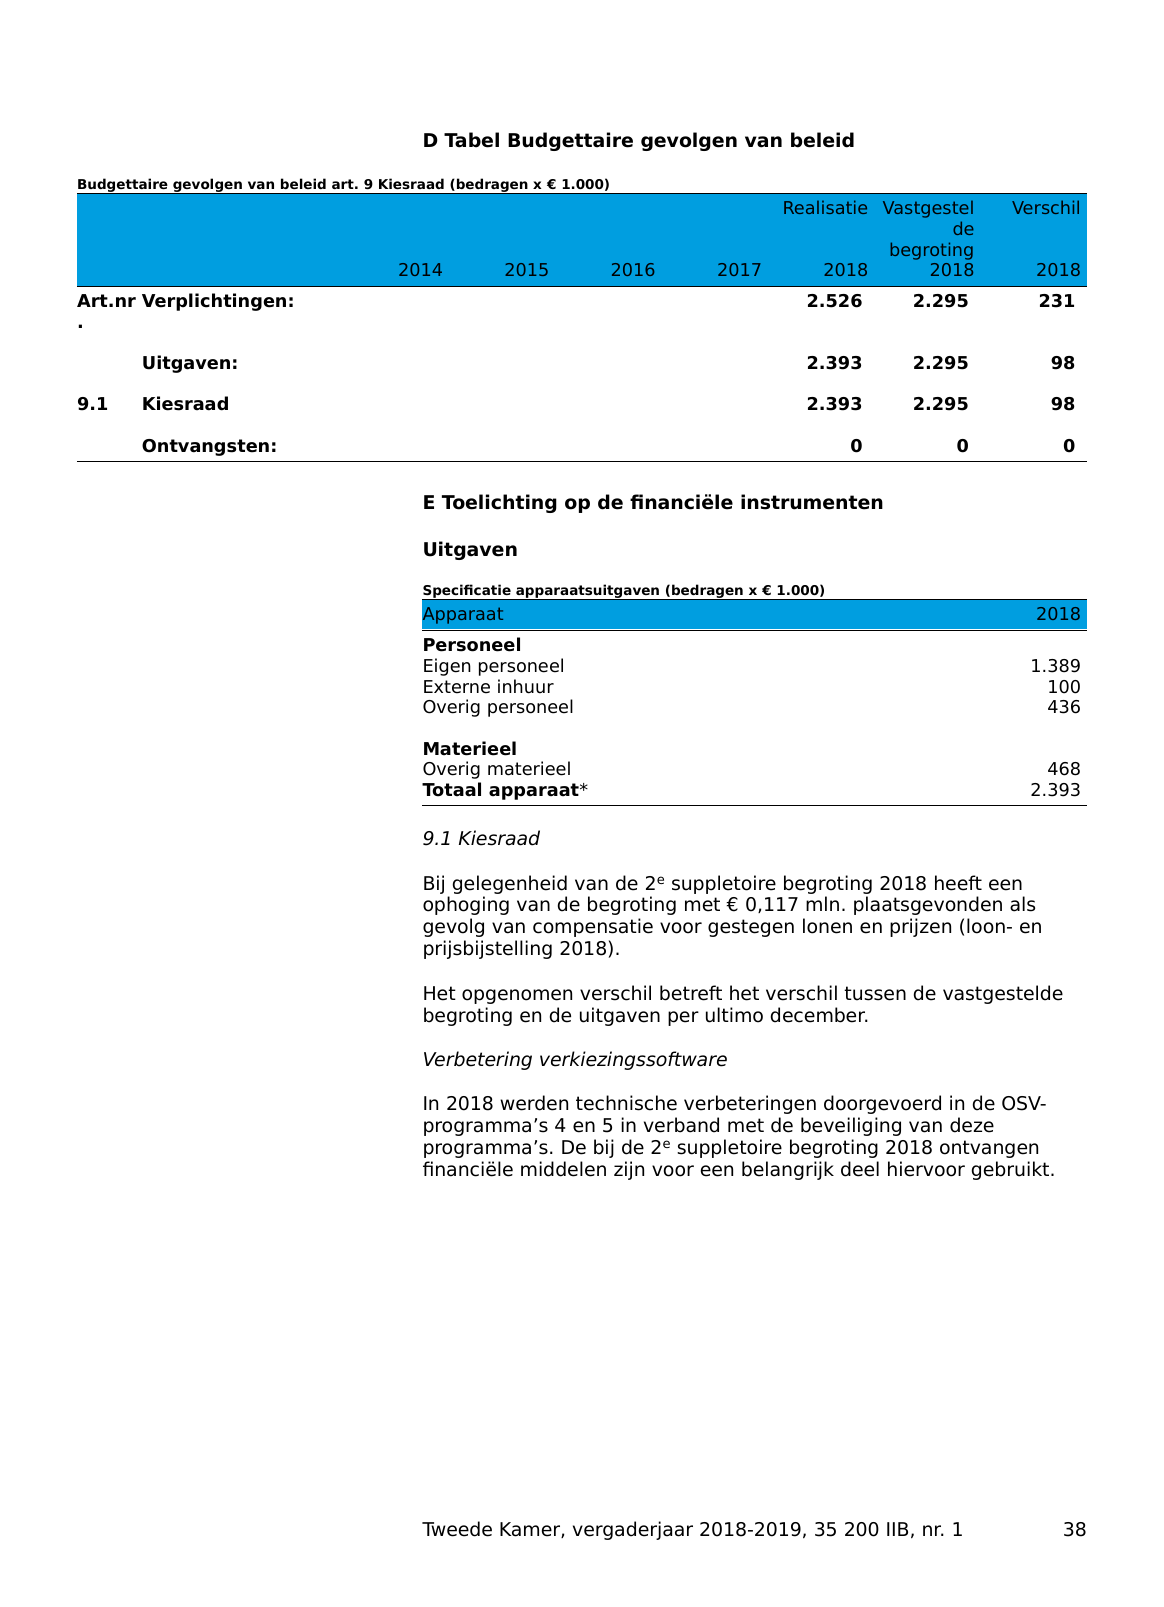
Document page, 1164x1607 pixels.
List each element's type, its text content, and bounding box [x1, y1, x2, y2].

table_cell [343, 436, 449, 461]
table_cell 2015 [449, 260, 555, 286]
table_cell 98 [980, 394, 1087, 415]
table_cell Verschil [980, 194, 1087, 260]
table_cell Kiesraad [136, 394, 342, 415]
table_cell [874, 333, 980, 353]
table_cell Vastgestelde begroting [874, 194, 980, 260]
table_cell [555, 287, 661, 332]
table_cell Eigen personeel [422, 656, 980, 677]
table_cell [343, 287, 449, 332]
table_cell [136, 374, 342, 394]
subtitle 9.1 Kiesraad [422, 828, 1087, 850]
table_cell [768, 333, 874, 353]
table_cell [449, 394, 555, 415]
table_cell Externe inhuur [422, 677, 980, 697]
table_cell 0 [768, 436, 874, 461]
table_cell [136, 260, 342, 286]
table_cell [77, 194, 136, 260]
table_cell Apparaat [422, 600, 980, 629]
table_cell [77, 374, 136, 394]
table_cell Realisatie [343, 194, 874, 260]
table_cell [661, 415, 768, 436]
table_cell 2018 [874, 260, 980, 286]
table_header Budgettaire gevolgen van beleid art. 9 Kiesraad (bedragen x € 1.000) [77, 177, 1087, 193]
subtitle D Tabel Budgettaire gevolgen van beleid [422, 130, 1087, 152]
table_cell [980, 374, 1087, 394]
table_cell [77, 415, 136, 436]
table_cell 2018 [980, 260, 1087, 286]
table_cell [343, 353, 449, 374]
table_cell [136, 194, 342, 260]
table_cell 100 [980, 677, 1087, 697]
table_cell [343, 374, 449, 394]
table_header Specificatie apparaatsuitgaven (bedragen x € 1.000) [422, 583, 1087, 598]
text Het opgenomen verschil betreft het verschil tussen de vastgestelde begroting en de uitgaven per ultimo december. [422, 982, 1087, 1026]
table_cell Totaal apparaat* [422, 780, 980, 805]
table_cell [449, 287, 555, 332]
text In 2018 werden technische verbeteringen doorgevoerd in de OSV-programma’s 4 en 5 in verband met de beveiliging van deze programma’s. De bij de 2e suppletoire begroting 2018 ontvangen financiële middelen zijn voor een belangrijk deel hiervoor gebruikt. [422, 1093, 1087, 1181]
table_cell [555, 353, 661, 374]
table_cell 2018 [980, 600, 1087, 629]
table_cell [661, 333, 768, 353]
table_cell [77, 353, 136, 374]
table_cell 2018 [768, 260, 874, 286]
table_cell 2016 [555, 260, 661, 286]
table_cell 98 [980, 353, 1087, 374]
table_cell Art.nr. [77, 287, 136, 332]
table_cell [661, 353, 768, 374]
table_cell [661, 436, 768, 461]
table_cell 1.389 [980, 656, 1087, 677]
table_cell [422, 718, 980, 738]
table_cell [980, 333, 1087, 353]
table_cell [449, 333, 555, 353]
table_cell 2.295 [874, 394, 980, 415]
table_cell 2.526 [768, 287, 874, 332]
table_cell [555, 333, 661, 353]
table_cell [768, 374, 874, 394]
table_cell 9.1 [77, 394, 136, 415]
text Bij gelegenheid van de 2e suppletoire begroting 2018 heeft een ophoging van de begroting met € 0,117 mln. plaatsgevonden als gevolg van compensatie voor gestegen lonen en prijzen (loon- en prijsbijstelling 2018). [422, 872, 1087, 960]
table_cell [555, 394, 661, 415]
table_cell 2.393 [768, 394, 874, 415]
table_cell [555, 436, 661, 461]
table_cell Ontvangsten: [136, 436, 342, 461]
table_cell Overig personeel [422, 697, 980, 718]
table_cell [555, 415, 661, 436]
table_cell [343, 394, 449, 415]
table_cell Personeel [422, 631, 980, 656]
table_cell 2017 [661, 260, 768, 286]
table_cell [449, 374, 555, 394]
table_cell [449, 353, 555, 374]
table_cell Materieel [422, 739, 980, 759]
subtitle Uitgaven [422, 539, 1087, 561]
table_cell [980, 718, 1087, 738]
table_cell 231 [980, 287, 1087, 332]
table_cell [449, 436, 555, 461]
table_cell 468 [980, 759, 1087, 780]
table_cell [661, 394, 768, 415]
table_cell [661, 287, 768, 332]
table_cell [77, 436, 136, 461]
table_cell [77, 333, 136, 353]
table_cell [555, 374, 661, 394]
table_cell 2.295 [874, 287, 980, 332]
table_cell [343, 415, 449, 436]
table_cell 2.393 [768, 353, 874, 374]
table_cell [874, 374, 980, 394]
subtitle Verbetering verkiezingssoftware [422, 1049, 1087, 1071]
subtitle E Toelichting op de financiële instrumenten [422, 492, 1087, 514]
table_cell 2.295 [874, 353, 980, 374]
table_cell 2.393 [980, 780, 1087, 805]
table_cell [343, 333, 449, 353]
table_cell Uitgaven: [136, 353, 342, 374]
table_cell 0 [980, 436, 1087, 461]
table_cell [874, 415, 980, 436]
table_cell 436 [980, 697, 1087, 718]
table_cell [136, 415, 342, 436]
table_cell [980, 631, 1087, 656]
table_cell [661, 374, 768, 394]
table_cell [449, 415, 555, 436]
table_cell [77, 260, 136, 286]
table_cell Verplichtingen: [136, 287, 342, 332]
table_cell [768, 415, 874, 436]
table_cell [136, 333, 342, 353]
table_cell 2014 [343, 260, 449, 286]
table_cell [980, 415, 1087, 436]
table_cell Overig materieel [422, 759, 980, 780]
table_cell 0 [874, 436, 980, 461]
table_cell [980, 739, 1087, 759]
